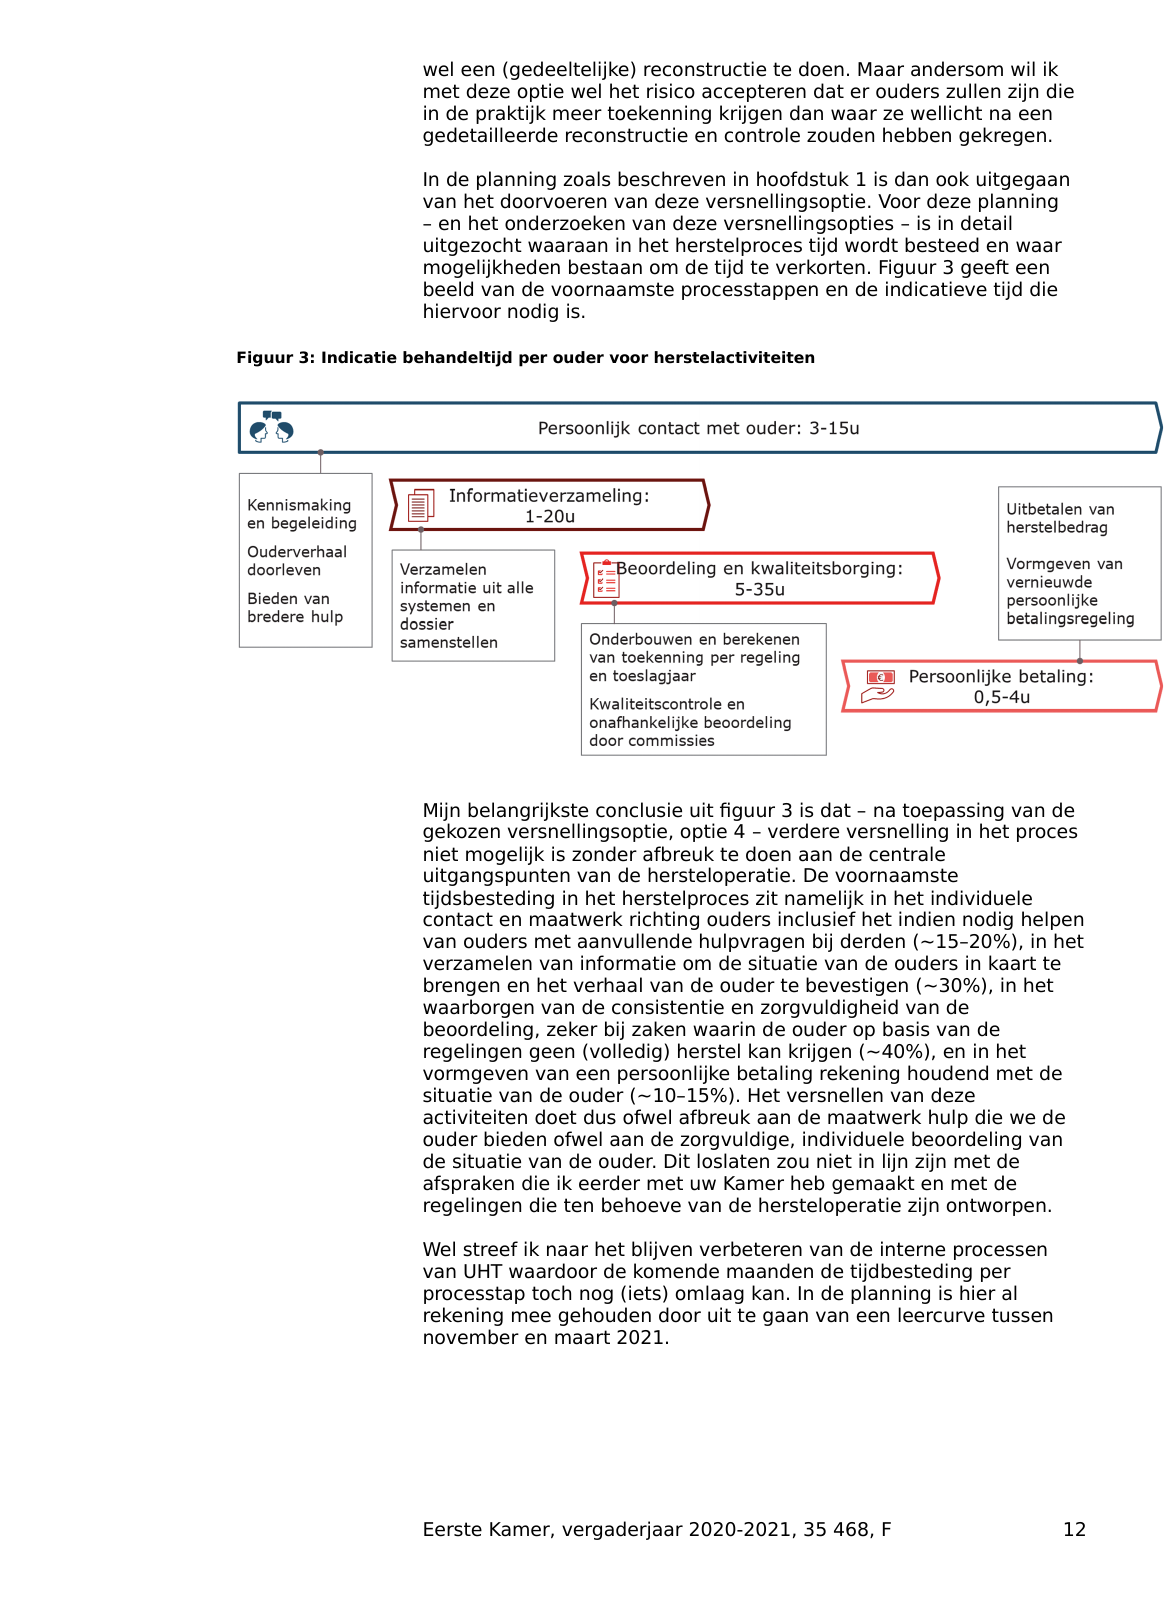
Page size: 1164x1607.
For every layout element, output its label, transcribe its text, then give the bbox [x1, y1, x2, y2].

picture [236, 401, 1164, 756]
text Mijn belangrijkste conclusie uit figuur 3 is dat – na toepassing van de gekozen versnellingsoptie, optie 4 – verdere versnelling in het proces niet mogelijk is zonder afbreuk te doen aan de centrale uitgangspunten van de hersteloperatie. De voornaamste tijdsbesteding in het herstelproces zit namelijk in het individuele contact en maatwerk richting ouders inclusief het indien nodig helpen van ouders met aanvullende hulpvragen bij derden (~15–20%), in het verzamelen van informatie om de situatie van de ouders in kaart te brengen en het verhaal van de ouder te bevestigen (~30%), in het waarborgen van de consistentie en zorgvuldigheid van de beoordeling, zeker bij zaken waarin de ouder op basis van de regelingen geen (volledig) herstel kan krijgen (~40%), en in het vormgeven van een persoonlijke betaling rekening houdend met de situatie van de ouder (~10–15%). Het versnellen van deze activiteiten doet dus ofwel afbreuk aan de maatwerk hulp die we de ouder bieden ofwel aan de zorgvuldige, individuele beoordeling van de situatie van de ouder. Dit loslaten zou niet in lijn zijn met de afspraken die ik eerder met uw Kamer heb gemaakt en met de regelingen die ten behoeve van de hersteloperatie zijn ontworpen. [422, 799, 1087, 1217]
text Figuur 3: Indicatie behandeltijd per ouder voor herstelactiviteiten [236, 349, 1163, 367]
text wel een (gedeeltelijke) reconstructie te doen. Maar andersom wil ik met deze optie wel het risico accepteren dat er ouders zullen zijn die in de praktijk meer toekenning krijgen dan waar ze wellicht na een gedetailleerde reconstructie en controle zouden hebben gekregen. [422, 59, 1087, 147]
text Wel streef ik naar het blijven verbeteren van de interne processen van UHT waardoor de komende maanden de tijdbesteding per processtap toch nog (iets) omlaag kan. In de planning is hier al rekening mee gehouden door uit te gaan van een leercurve tussen november en maart 2021. [422, 1239, 1087, 1349]
text In de planning zoals beschreven in hoofdstuk 1 is dan ook uitgegaan van het doorvoeren van deze versnellingsoptie. Voor deze planning – en het onderzoeken van deze versnellingsopties – is in detail uitgezocht waaraan in het herstelproces tijd wordt besteed en waar mogelijkheden bestaan om de tijd te verkorten. Figuur 3 geeft een beeld van de voornaamste processtappen en de indicatieve tijd die hiervoor nodig is. [422, 169, 1087, 323]
